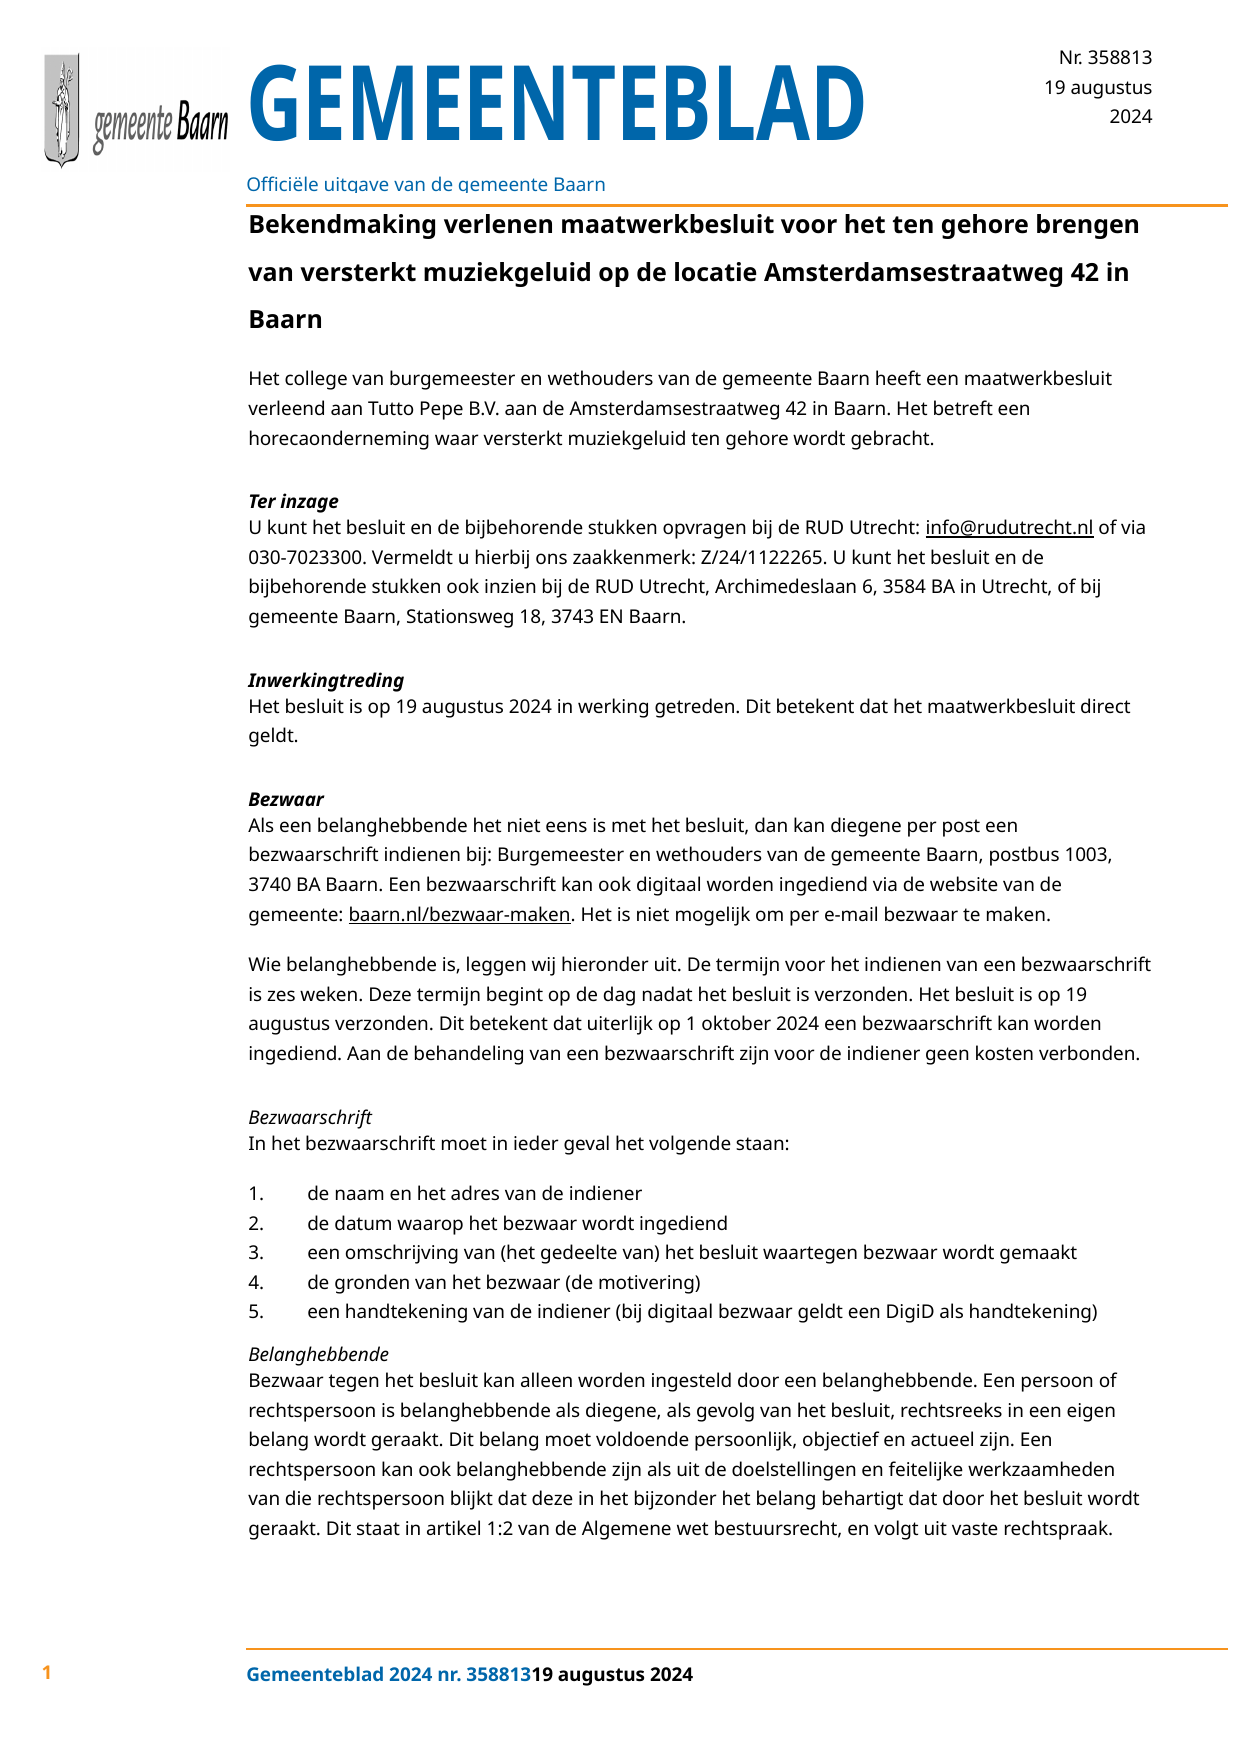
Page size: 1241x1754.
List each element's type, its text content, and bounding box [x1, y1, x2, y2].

text Het college van burgemeester en wethouders van de gemeente Baarn heeft een maatwerkbesluit verleend aan Tutto Pepe B.V. aan de Amsterdamsestraatweg 42 in Baarn. Het betreft een horecaonderneming waar versterkt muziekgeluid ten gehore wordt gebracht. [248, 366, 1152, 450]
text Bezwaar tegen het besluit kan alleen worden ingesteld door een belanghebbende. Een persoon of rechtspersoon is belanghebbende als diegene, als gevolg van het besluit, rechtsreeks in een eigen belang wordt geraakt. Dit belang moet voldoende persoonlijk, objectief en actueel zijn. Een rechtspersoon kan ook belanghebbende zijn als uit de doelstellingen en feitelijke werkzaamheden van die rechtspersoon blijkt dat deze in het bijzonder het belang behartigt dat door het besluit wordt geraakt. Dit staat in artikel 1:2 van de Algemene wet bestuursrecht, en volgt uit vaste rechtspraak. [248, 1367, 1152, 1541]
text Belanghebbende [248, 1342, 1152, 1367]
text Wie belanghebbende is, leggen wij hieronder uit. De termijn voor het indienen van een bezwaarschrift is zes weken. Deze termijn begint op de dag nadat het besluit is verzonden. Het besluit is op 19 augustus verzonden. Dit betekent dat uiterlijk op 1 oktober 2024 een bezwaarschrift kan worden ingediend. Aan de behandeling van een bezwaarschrift zijn voor de indiener geen kosten verbonden. [248, 951, 1152, 1066]
text Bezwaar [248, 786, 1152, 812]
text Bezwaarschrift [248, 1104, 1152, 1130]
list de naam en het adres van de indiener [248, 1180, 1152, 1206]
text Ter inzage [248, 489, 1152, 514]
text Als een belanghebbende het niet eens is met het besluit, dan kan diegene per post een bezwaarschrift indienen bij: Burgemeester en wethouders van de gemeente Baarn, postbus 1003, 3740 BA Baarn. Een bezwaarschrift kan ook digitaal worden ingediend via de website van de gemeente: baarn.nl/bezwaar-maken. Het is niet mogelijk om per e-mail bezwaar te maken. [248, 812, 1152, 927]
list een omschrijving van (het gedeelte van) het besluit waartegen bezwaar wordt gemaakt [248, 1239, 1152, 1265]
text Inwerkingtreding [248, 667, 1152, 693]
picture [41, 47, 231, 172]
text U kunt het besluit en de bijbehorende stukken opvragen bij de RUD Utrecht: info@rudutrecht.nl of via 030-7023300. Vermeldt u hierbij ons zaakkenmerk: Z/24/1122265. U kunt het besluit en de bijbehorende stukken ook inzien bij de RUD Utrecht, Archimedeslaan 6, 3584 BA in Utrecht, of bij gemeente Baarn, Stationsweg 18, 3743 EN Baarn. [248, 514, 1152, 629]
list de gronden van het bezwaar (de motivering) [248, 1269, 1152, 1294]
text Het besluit is op 19 augustus 2024 in werking getreden. Dit betekent dat het maatwerkbesluit direct geldt. [248, 693, 1152, 748]
list de datum waarop het bezwaar wordt ingediend [248, 1210, 1152, 1235]
list een handtekening van de indiener (bij digitaal bezwaar geldt een DigiD als handtekening) [248, 1298, 1152, 1324]
text Bekendmaking verlenen maatwerkbesluit voor het ten gehore brengen van versterkt muziekgeluid op de locatie Amsterdamsestraatweg 42 in Baarn [248, 207, 1152, 336]
text In het bezwaarschrift moet in ieder geval het volgende staan: [248, 1130, 1152, 1155]
